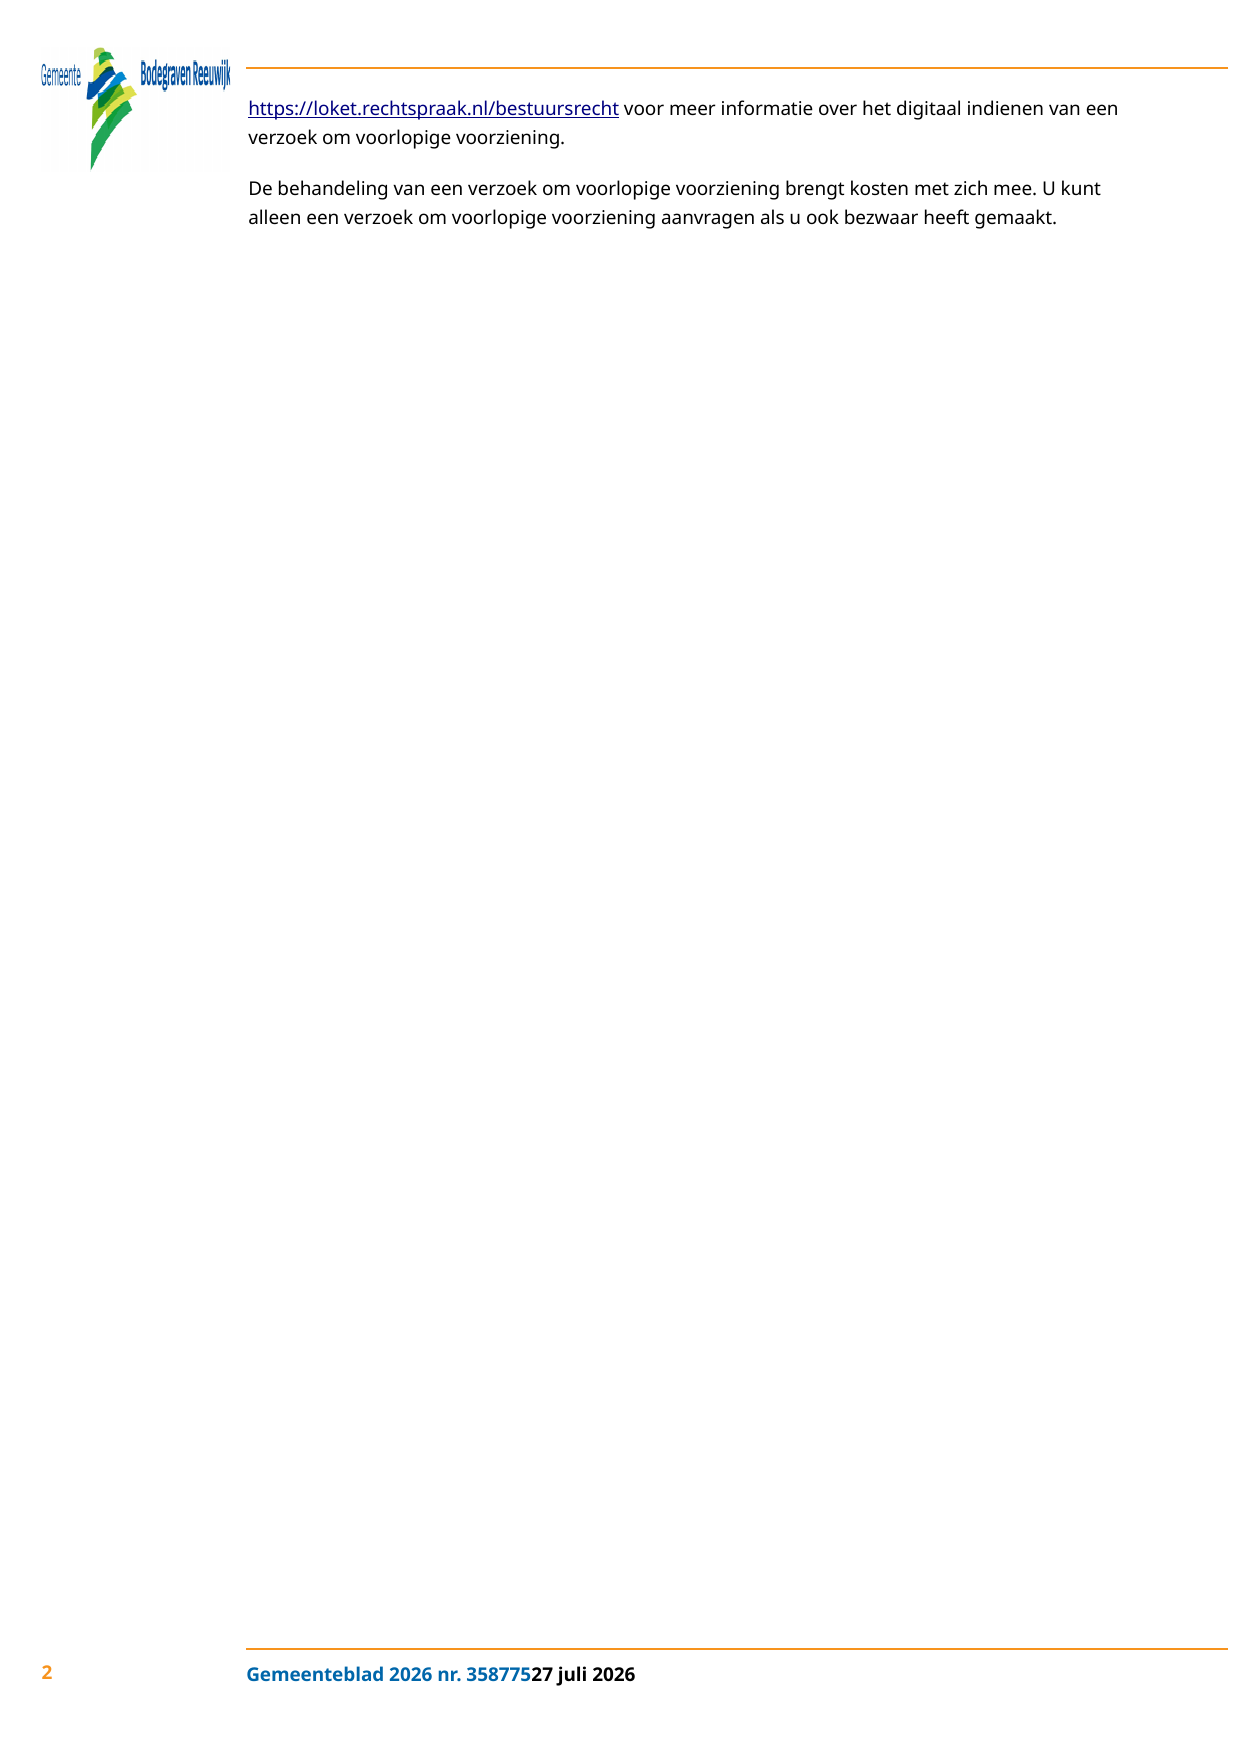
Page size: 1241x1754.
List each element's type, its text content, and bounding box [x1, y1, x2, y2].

text https://loket.rechtspraak.nl/bestuursrecht voor meer informatie over het digitaal indienen van een verzoek om voorlopige voorziening. [248, 95, 1152, 150]
text De behandeling van een verzoek om voorlopige voorziening brengt kosten met zich mee. U kunt alleen een verzoek om voorlopige voorziening aanvragen als u ook bezwaar heeft gemaakt. [248, 175, 1152, 230]
picture [41, 47, 231, 172]
